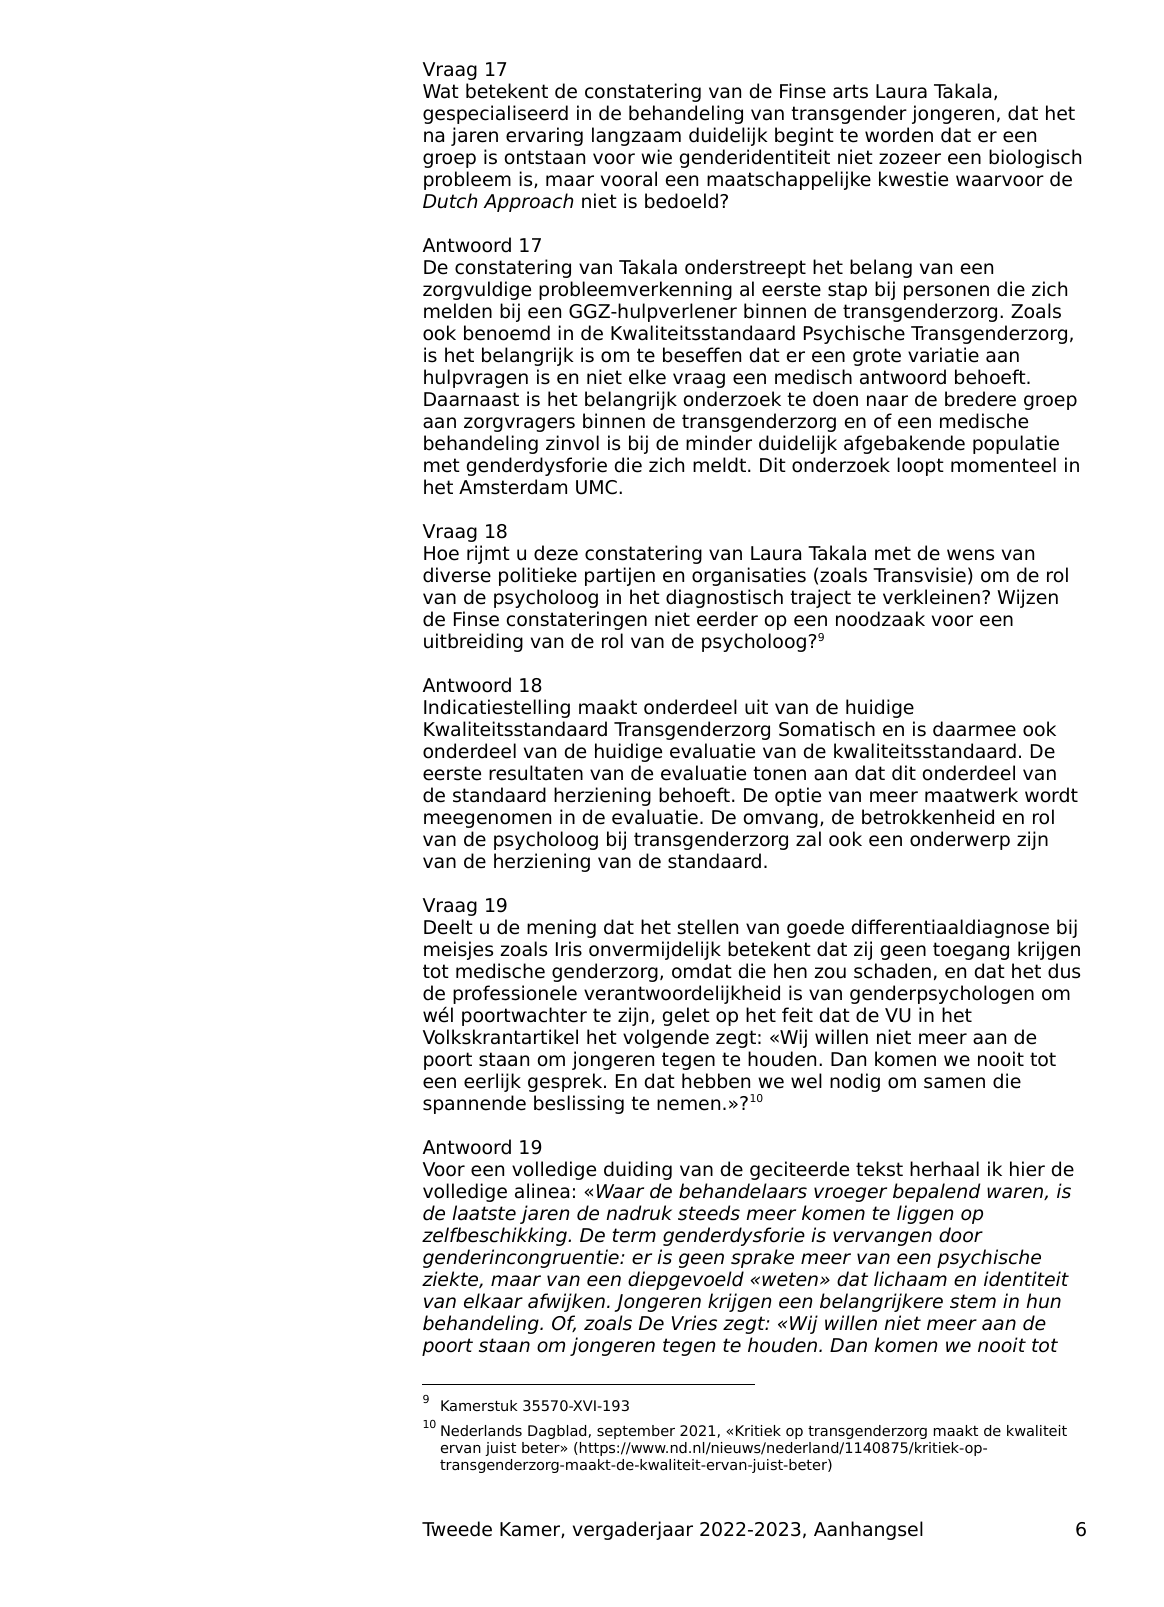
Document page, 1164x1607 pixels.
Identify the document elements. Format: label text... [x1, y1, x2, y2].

text Antwoord 18 [422, 675, 1087, 697]
text Voor een volledige duiding van de geciteerde tekst herhaal ik hier de volledige alinea: «Waar de behandelaars vroeger bepalend waren, is de laatste jaren de nadruk steeds meer komen te liggen op zelfbeschikking. De term genderdysforie is vervangen door genderincongruentie: er is geen sprake meer van een psychische ziekte, maar van een diepgevoeld «weten» dat lichaam en identiteit van elkaar afwijken. Jongeren krijgen een belangrijkere stem in hun behandeling. Of, zoals De Vries zegt: «Wij willen niet meer aan de poort staan om jongeren tegen te houden. Dan komen we nooit tot [422, 1159, 1087, 1357]
text Wat betekent de constatering van de Finse arts Laura Takala, gespecialiseerd in de behandeling van transgender jongeren, dat het na jaren ervaring langzaam duidelijk begint te worden dat er een groep is ontstaan voor wie genderidentiteit niet zozeer een biologisch probleem is, maar vooral een maatschappelijke kwestie waarvoor de Dutch Approach niet is bedoeld? [422, 81, 1087, 213]
text Indicatiestelling maakt onderdeel uit van de huidige Kwaliteitsstandaard Transgenderzorg Somatisch en is daarmee ook onderdeel van de huidige evaluatie van de kwaliteitsstandaard. De eerste resultaten van de evaluatie tonen aan dat dit onderdeel van de standaard herziening behoeft. De optie van meer maatwerk wordt meegenomen in de evaluatie. De omvang, de betrokkenheid en rol van de psycholoog bij transgenderzorg zal ook een onderwerp zijn van de herziening van de standaard. [422, 697, 1087, 873]
text Kamerstuk 35570-XVI-193 [422, 1393, 1087, 1416]
text Hoe rijmt u deze constatering van Laura Takala met de wens van diverse politieke partijen en organisaties (zoals Transvisie) om de rol van de psycholoog in het diagnostisch traject te verkleinen? Wijzen de Finse constateringen niet eerder op een noodzaak voor een uitbreiding van de rol van de psycholoog? [422, 543, 1087, 653]
text Nederlands Dagblad, september 2021, «Kritiek op transgenderzorg maakt de kwaliteit ervan juist beter» (https://www.nd.nl/nieuws/nederland/1140875/kritiek-op-transgenderzorg-maakt-de-kwaliteit-ervan-juist-beter) [422, 1418, 1087, 1474]
text Antwoord 17 [422, 235, 1087, 257]
text Vraag 19 [422, 895, 1087, 917]
text Vraag 18 [422, 521, 1087, 543]
text De constatering van Takala onderstreept het belang van een zorgvuldige probleemverkenning al eerste stap bij personen die zich melden bij een GGZ-hulpverlener binnen de transgenderzorg. Zoals ook benoemd in de Kwaliteitsstandaard Psychische Transgenderzorg, is het belangrijk is om te beseffen dat er een grote variatie aan hulpvragen is en niet elke vraag een medisch antwoord behoeft. Daarnaast is het belangrijk onderzoek te doen naar de bredere groep aan zorgvragers binnen de transgenderzorg en of een medische behandeling zinvol is bij de minder duidelijk afgebakende populatie met genderdysforie die zich meldt. Dit onderzoek loopt momenteel in het Amsterdam UMC. [422, 257, 1087, 499]
text Deelt u de mening dat het stellen van goede differentiaaldiagnose bij meisjes zoals Iris onvermijdelijk betekent dat zij geen toegang krijgen tot medische genderzorg, omdat die hen zou schaden, en dat het dus de professionele verantwoordelijkheid is van genderpsychologen om wél poortwachter te zijn, gelet op het feit dat de VU in het Volkskrantartikel het volgende zegt: «Wij willen niet meer aan de poort staan om jongeren tegen te houden. Dan komen we nooit tot een eerlijk gesprek. En dat hebben we wel nodig om samen die spannende beslissing te nemen.»? [422, 917, 1087, 1115]
text Vraag 17 [422, 59, 1087, 81]
text Antwoord 19 [422, 1137, 1087, 1159]
